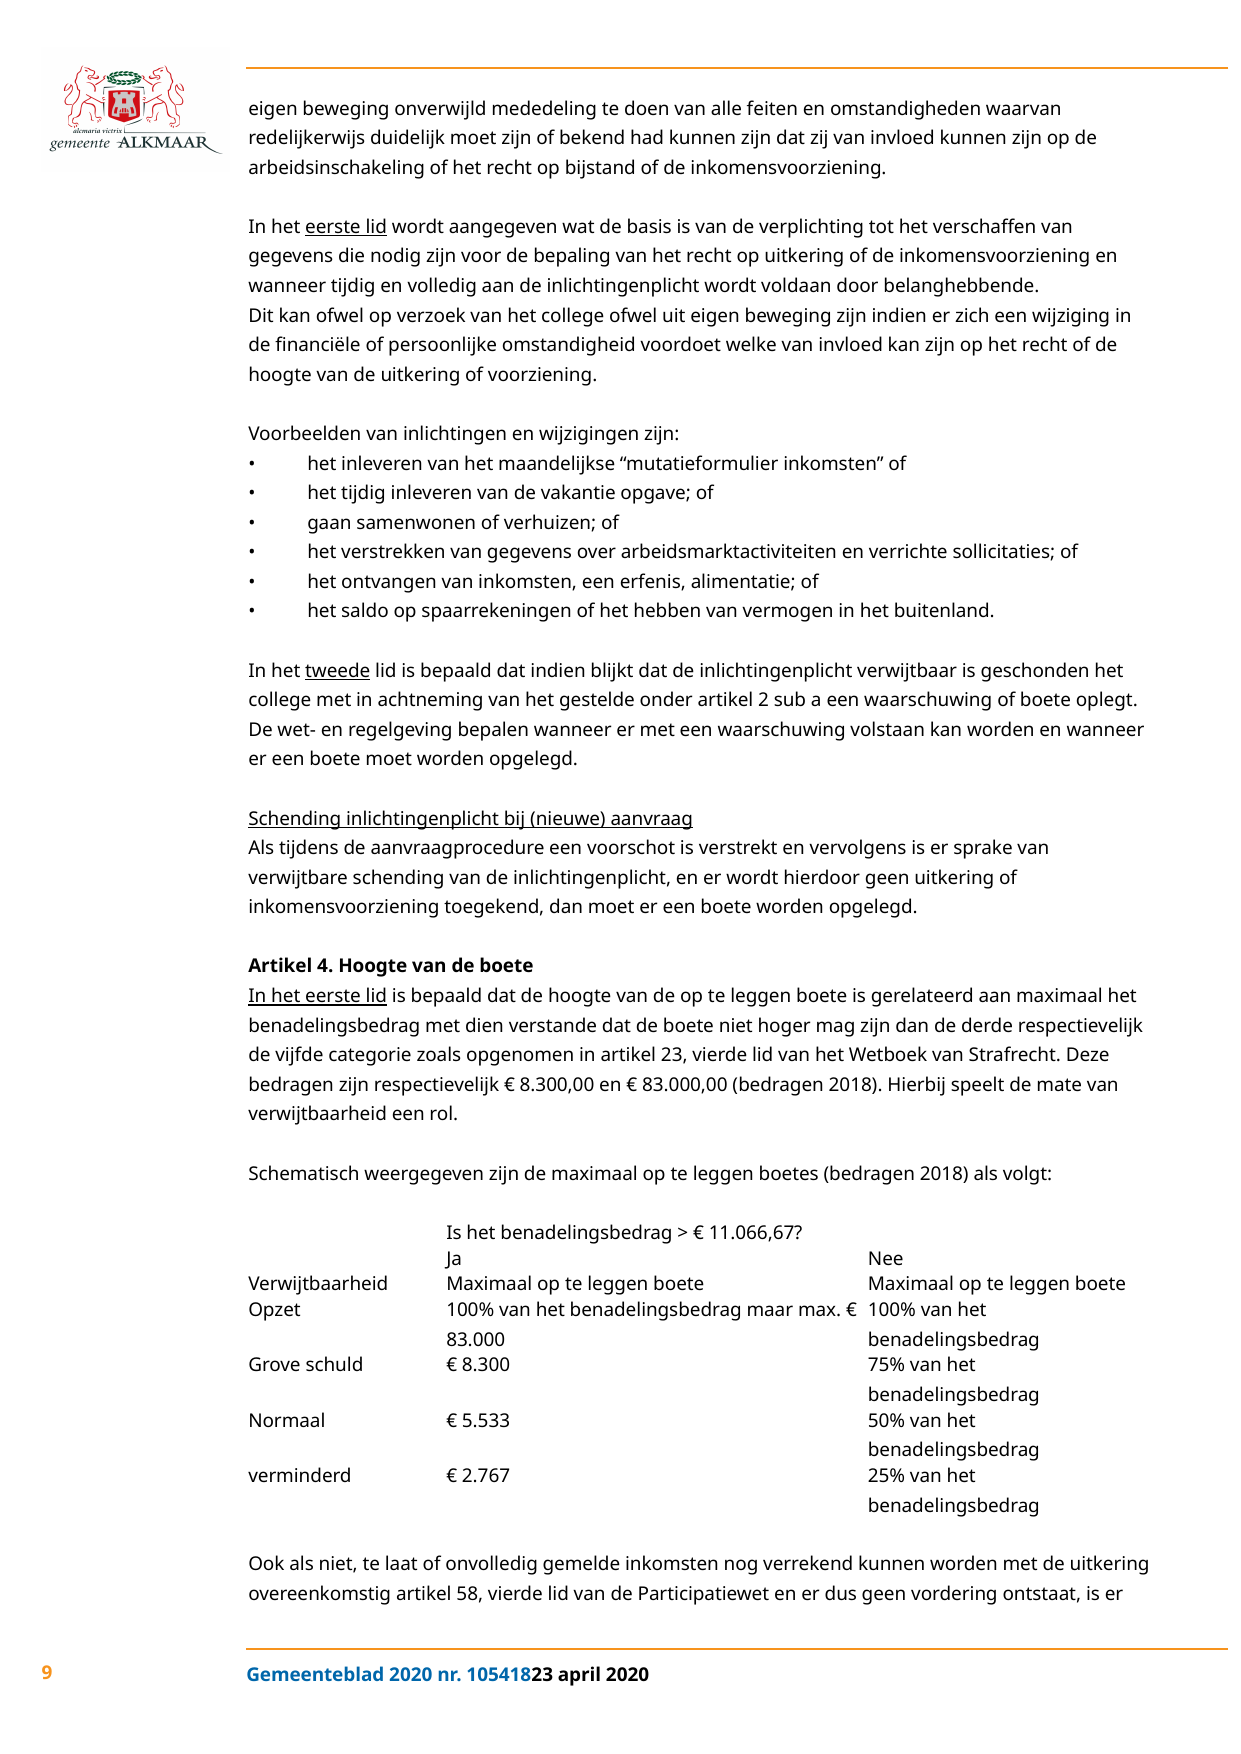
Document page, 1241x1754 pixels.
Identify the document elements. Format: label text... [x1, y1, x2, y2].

table_cell Ja [446, 1245, 868, 1271]
table_header Is het benadelingsbedrag > € 11.066,67? [446, 1219, 1152, 1245]
table_cell Opzet [248, 1296, 446, 1352]
table_cell Normaal [248, 1407, 446, 1462]
text Schematisch weergegeven zijn de maximaal op te leggen boetes (bedragen 2018) als volgt: [248, 1160, 1152, 1186]
list het verstrekken van gegevens over arbeidsmarktactiviteiten en verrichte sollicitaties; of [248, 538, 1152, 564]
table_cell Verwijtbaarheid [248, 1271, 446, 1296]
list het tijdig inleveren van de vakantie opgave; of [248, 479, 1152, 505]
text Als tijdens de aanvraagprocedure een voorschot is verstrekt en vervolgens is er sprake van verwijtbare schending van de inlichtingenplicht, en er wordt hierdoor geen uitkering of inkomensvoorziening toegekend, dan moet er een boete worden opgelegd. [248, 834, 1152, 919]
table_cell Maximaal op te leggen boete [446, 1271, 868, 1296]
table_cell € 2.767 [446, 1462, 868, 1517]
text Dit kan ofwel op verzoek van het college ofwel uit eigen beweging zijn indien er zich een wijziging in de financiële of persoonlijke omstandigheid voordoet welke van invloed kan zijn op het recht of de hoogte van de uitkering of voorziening. [248, 302, 1152, 387]
text Artikel 4. Hoogte van de boete [248, 953, 1152, 978]
list het ontvangen van inkomsten, een erfenis, alimentatie; of [248, 568, 1152, 594]
text In het eerste lid wordt aangegeven wat de basis is van de verplichting tot het verschaffen van gegevens die nodig zijn voor de bepaling van het recht op uitkering of de inkomensvoorziening en wanneer tijdig en volledig aan de inlichtingenplicht wordt voldaan door belanghebbende. [248, 213, 1152, 298]
text eigen beweging onverwijld mededeling te doen van alle feiten en omstandigheden waarvan redelijkerwijs duidelijk moet zijn of bekend had kunnen zijn dat zij van invloed kunnen zijn op de arbeidsinschakeling of het recht op bijstand of de inkomensvoorziening. [248, 95, 1152, 180]
table_cell verminderd [248, 1462, 446, 1517]
table_cell € 8.300 [446, 1352, 868, 1407]
text In het eerste lid is bepaald dat de hoogte van de op te leggen boete is gerelateerd aan maximaal het benadelingsbedrag met dien verstande dat de boete niet hoger mag zijn dan de derde respectievelijk de vijfde categorie zoals opgenomen in artikel 23, vierde lid van het Wetboek van Strafrecht. Deze bedragen zijn respectievelijk € 8.300,00 en € 83.000,00 (bedragen 2018). Hierbij speelt de mate van verwijtbaarheid een rol. [248, 982, 1152, 1126]
table_cell 100% van het benadelingsbedrag maar max. € 83.000 [446, 1296, 868, 1352]
table_cell 25% van het benadelingsbedrag [868, 1462, 1152, 1517]
picture [41, 47, 231, 172]
table_cell 50% van het benadelingsbedrag [868, 1407, 1152, 1462]
table_cell 100% van het benadelingsbedrag [868, 1296, 1152, 1352]
text Schending inlichtingenplicht bij (nieuwe) aanvraag [248, 805, 1152, 831]
table_cell [248, 1245, 446, 1271]
table_cell Nee [868, 1245, 1152, 1271]
text Ook als niet, te laat of onvolledig gemelde inkomsten nog verrekend kunnen worden met de uitkering overeenkomstig artikel 58, vierde lid van de Participatiewet en er dus geen vordering ontstaat, is er [248, 1550, 1152, 1606]
table_cell € 5.533 [446, 1407, 868, 1462]
table_header [248, 1219, 446, 1245]
text Voorbeelden van inlichtingen en wijzigingen zijn: [248, 420, 1152, 446]
list gaan samenwonen of verhuizen; of [248, 509, 1152, 535]
list het inleveren van het maandelijkse “mutatieformulier inkomsten” of [248, 450, 1152, 476]
table_cell Grove schuld [248, 1352, 446, 1407]
list het saldo op spaarrekeningen of het hebben van vermogen in het buitenland. [248, 598, 1152, 623]
table_cell Maximaal op te leggen boete [868, 1271, 1152, 1296]
text In het tweede lid is bepaald dat indien blijkt dat de inlichtingenplicht verwijtbaar is geschonden het college met in achtneming van het gestelde onder artikel 2 sub a een waarschuwing of boete oplegt. De wet- en regelgeving bepalen wanneer er met een waarschuwing volstaan kan worden en wanneer er een boete moet worden opgelegd. [248, 657, 1152, 771]
table_cell 75% van het benadelingsbedrag [868, 1352, 1152, 1407]
